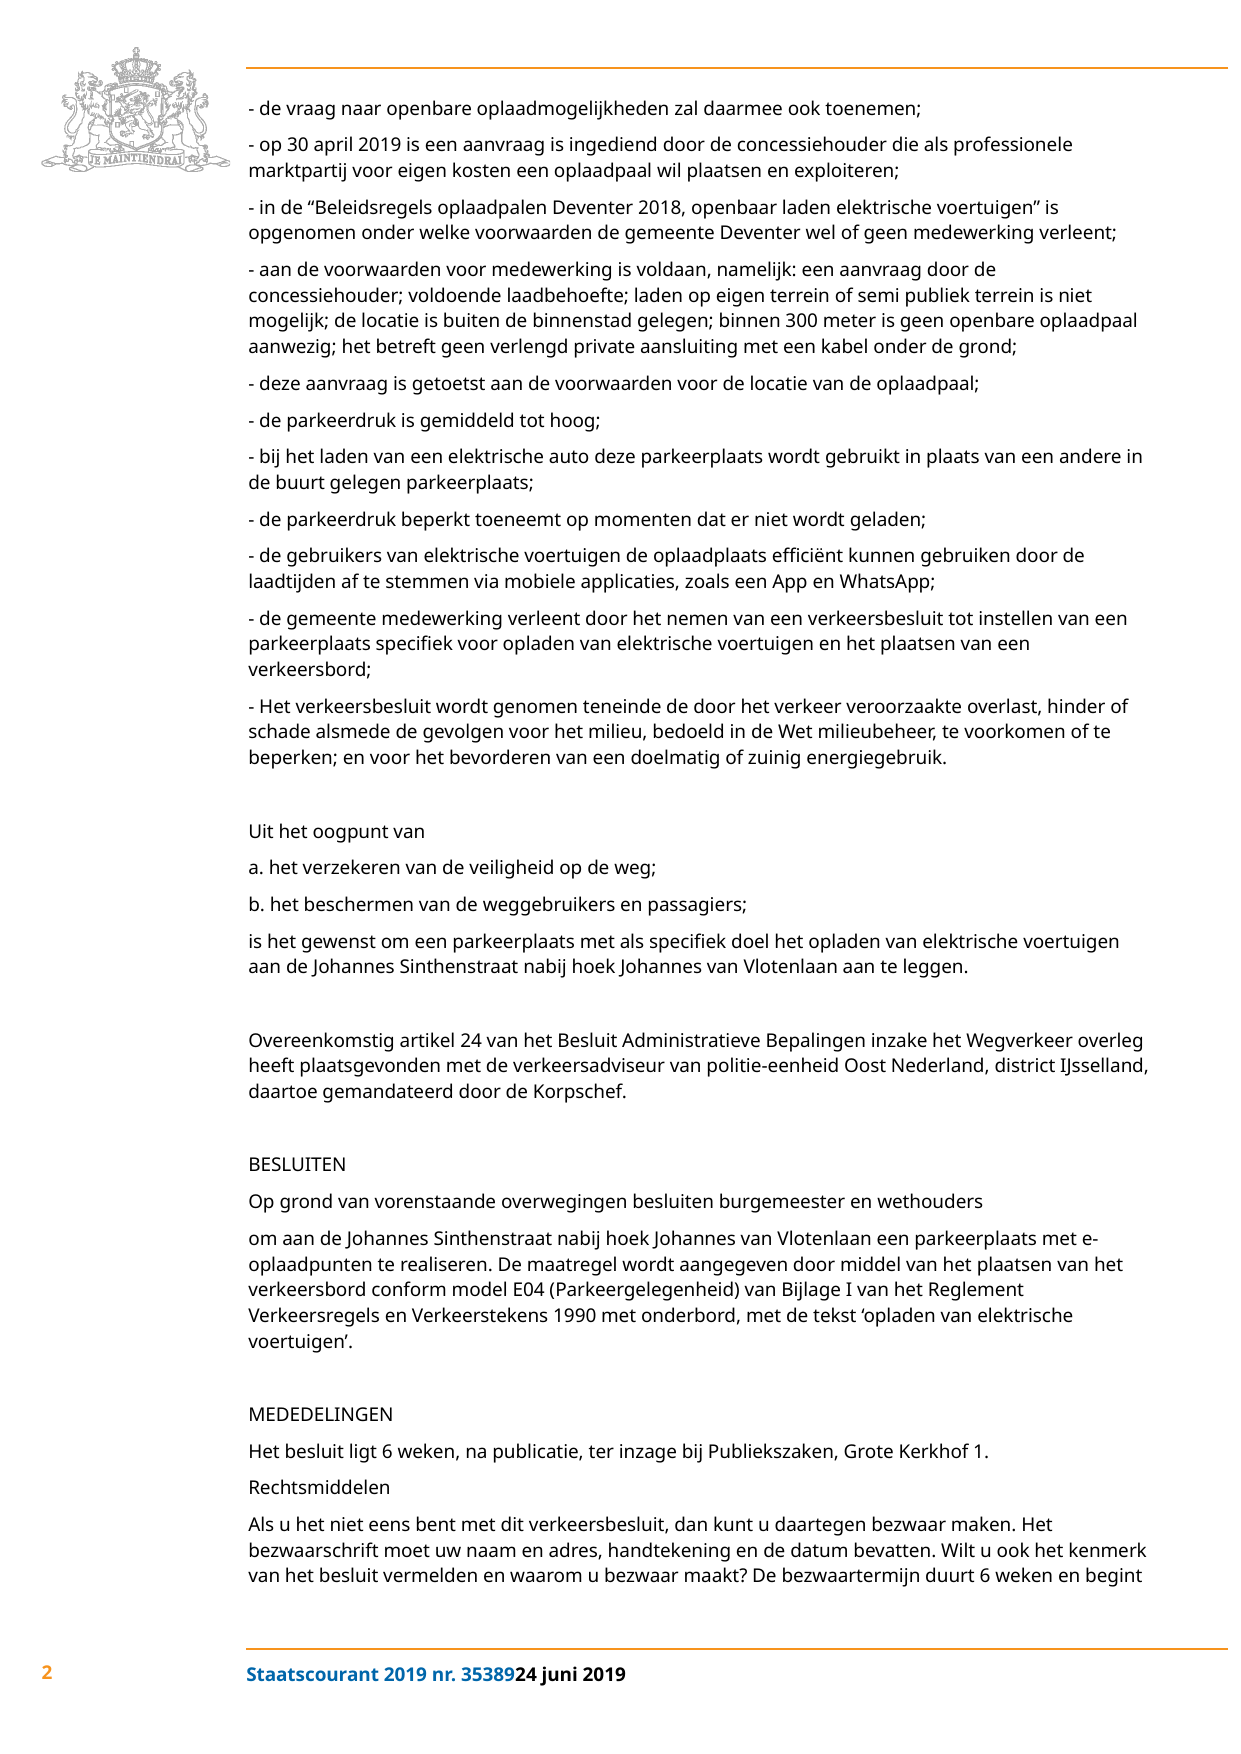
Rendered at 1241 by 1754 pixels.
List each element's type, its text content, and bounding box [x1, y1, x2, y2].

text - in de “Beleidsregels oplaadpalen Deventer 2018, openbaar laden elektrische voertuigen” is opgenomen onder welke voorwaarden de gemeente Deventer wel of geen medewerking verleent; [248, 194, 1152, 245]
text a. het verzekeren van de veiligheid op de weg; [248, 854, 1152, 880]
text b. het beschermen van de weggebruikers en passagiers; [248, 891, 1152, 917]
text - de parkeerdruk beperkt toeneemt op momenten dat er niet wordt geladen; [248, 506, 1152, 532]
text - op 30 april 2019 is een aanvraag is ingediend door de concessiehouder die als professionele marktpartij voor eigen kosten een oplaadpaal wil plaatsen en exploiteren; [248, 131, 1152, 183]
text - Het verkeersbesluit wordt genomen teneinde de door het verkeer veroorzaakte overlast, hinder of schade alsmede de gevolgen voor het milieu, bedoeld in de Wet milieubeheer, te voorkomen of te beperken; en voor het bevorderen van een doelmatig of zuinig energiegebruik. [248, 693, 1152, 770]
text Als u het niet eens bent met dit verkeersbesluit, dan kunt u daartegen bezwaar maken. Het bezwaarschrift moet uw naam en adres, handtekening en de datum bevatten. Wilt u ook het kenmerk van het besluit vermelden en waarom u bezwaar maakt? De bezwaartermijn duurt 6 weken en begint [248, 1511, 1152, 1588]
text - aan de voorwaarden voor medewerking is voldaan, namelijk: een aanvraag door de concessiehouder; voldoende laadbehoefte; laden op eigen terrein of semi publiek terrein is niet mogelijk; de locatie is buiten de binnenstad gelegen; binnen 300 meter is geen openbare oplaadpaal aanwezig; het betreft geen verlengd private aansluiting met een kabel onder de grond; [248, 256, 1152, 359]
text MEDEDELINGEN [248, 1401, 1152, 1427]
text - de parkeerdruk is gemiddeld tot hoog; [248, 407, 1152, 432]
text - de gebruikers van elektrische voertuigen de oplaadplaats efficiënt kunnen gebruiken door de laadtijden af te stemmen via mobiele applicaties, zoals een App en WhatsApp; [248, 542, 1152, 594]
text - bij het laden van een elektrische auto deze parkeerplaats wordt gebruikt in plaats van een andere in de buurt gelegen parkeerplaats; [248, 443, 1152, 495]
text - deze aanvraag is getoetst aan de voorwaarden voor de locatie van de oplaadpaal; [248, 370, 1152, 396]
text BESLUITEN [248, 1152, 1152, 1177]
text Op grond van vorenstaande overwegingen besluiten burgemeester en wethouders [248, 1188, 1152, 1214]
text - de gemeente medewerking verleent door het nemen van een verkeersbesluit tot instellen van een parkeerplaats specifiek voor opladen van elektrische voertuigen en het plaatsen van een verkeersbord; [248, 605, 1152, 682]
picture [41, 47, 231, 172]
text Uit het oogpunt van [248, 818, 1152, 843]
text Het besluit ligt 6 weken, na publicatie, ter inzage bij Publiekszaken, Grote Kerkhof 1. [248, 1438, 1152, 1464]
text Rechtsmiddelen [248, 1474, 1152, 1500]
text - de vraag naar openbare oplaadmogelijkheden zal daarmee ook toenemen; [248, 95, 1152, 121]
text om aan de Johannes Sinthenstraat nabij hoek Johannes van Vlotenlaan een parkeerplaats met e-oplaadpunten te realiseren. De maatregel wordt aangegeven door middel van het plaatsen van het verkeersbord conform model E04 (Parkeergelegenheid) van Bijlage I van het Reglement Verkeersregels en Verkeerstekens 1990 met onderbord, met de tekst ‘opladen van elektrische voertuigen’. [248, 1225, 1152, 1354]
text is het gewenst om een parkeerplaats met als specifiek doel het opladen van elektrische voertuigen aan de Johannes Sinthenstraat nabij hoek Johannes van Vlotenlaan aan te leggen. [248, 928, 1152, 979]
text Overeenkomstig artikel 24 van het Besluit Administratieve Bepalingen inzake het Wegverkeer overleg heeft plaatsgevonden met de verkeersadviseur van politie-eenheid Oost Nederland, district IJsselland, daartoe gemandateerd door de Korpschef. [248, 1027, 1152, 1104]
